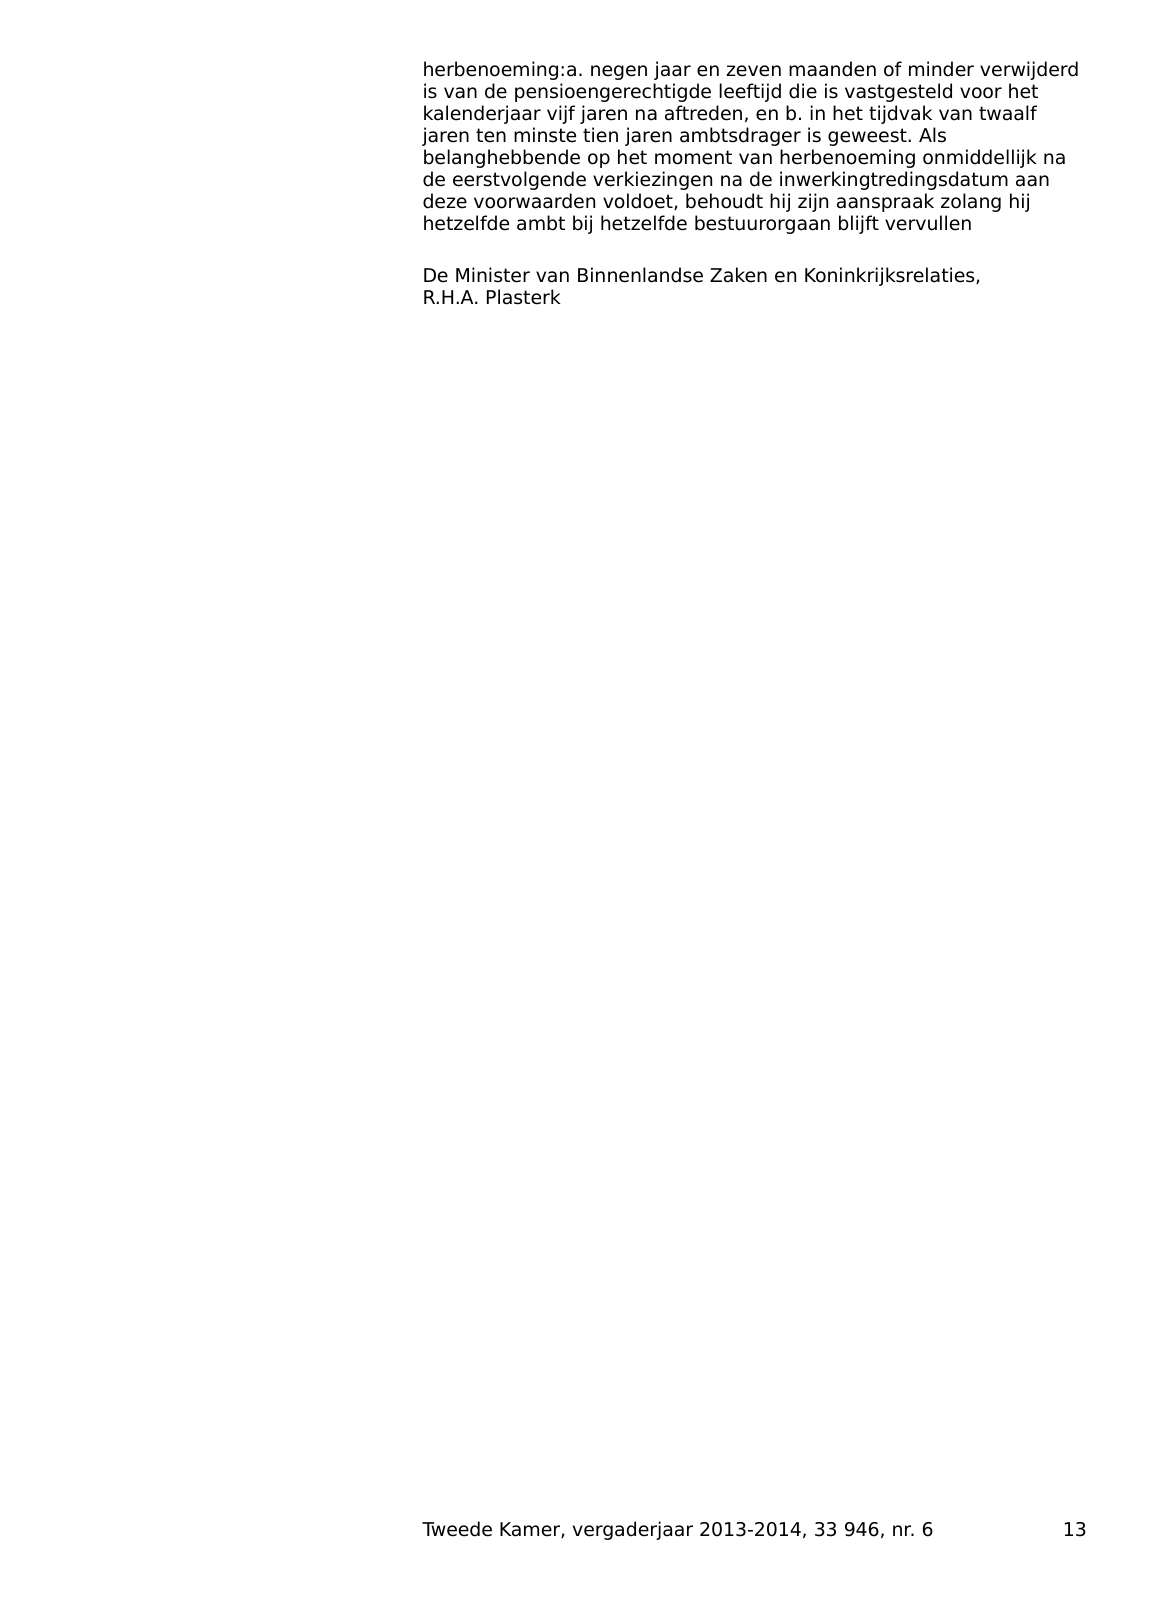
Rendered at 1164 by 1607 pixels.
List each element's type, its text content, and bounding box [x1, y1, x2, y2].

text herbenoeming:a. negen jaar en zeven maanden of minder verwijderd is van de pensioengerechtigde leeftijd die is vastgesteld voor het kalenderjaar vijf jaren na aftreden, en b. in het tijdvak van twaalf jaren ten minste tien jaren ambtsdrager is geweest. Als belanghebbende op het moment van herbenoeming onmiddellijk na de eerstvolgende verkiezingen na de inwerkingtredingsdatum aan deze voorwaarden voldoet, behoudt hij zijn aanspraak zolang hij hetzelfde ambt bij hetzelfde bestuurorgaan blijft vervullen [422, 59, 1087, 235]
text De Minister van Binnenlandse Zaken en Koninkrijksrelaties, R.H.A. Plasterk [422, 265, 1087, 309]
